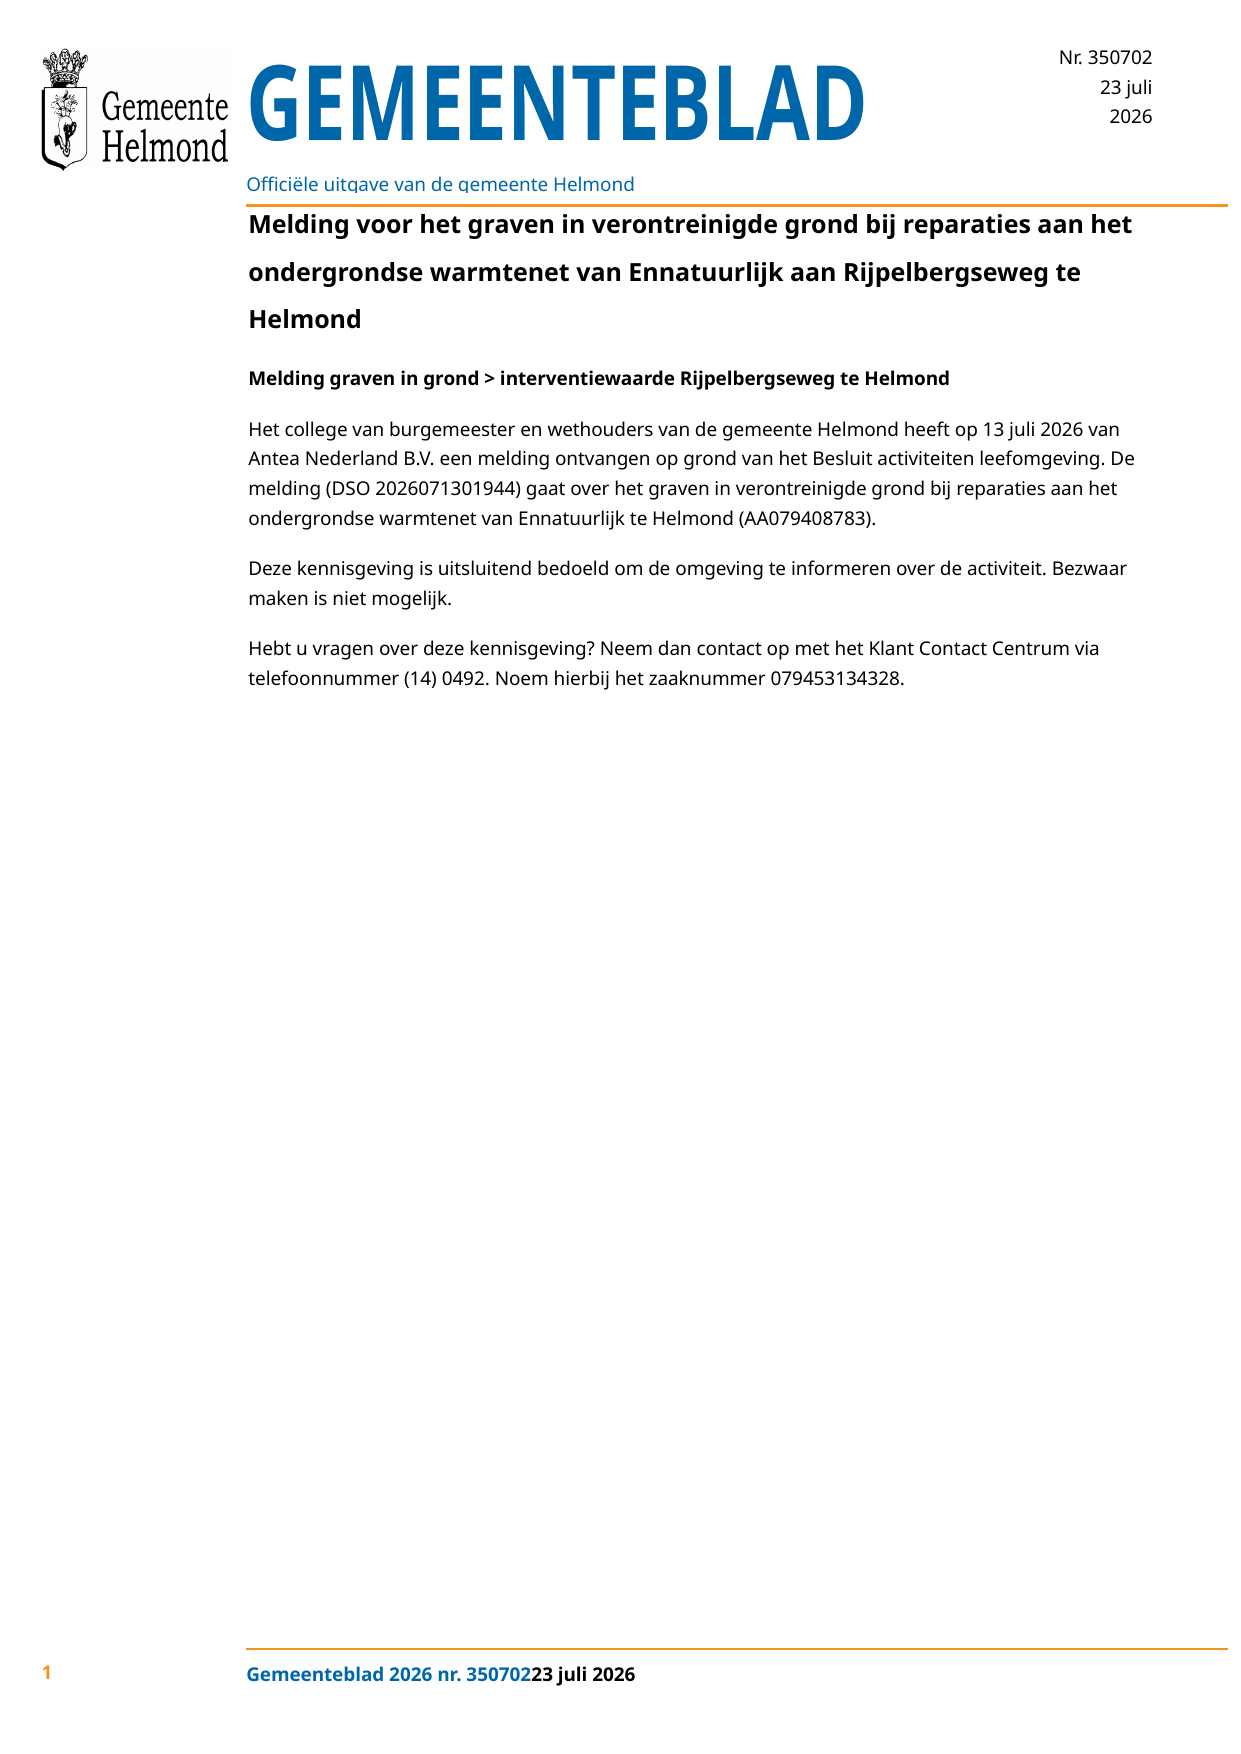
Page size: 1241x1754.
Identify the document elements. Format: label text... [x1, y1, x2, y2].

picture [41, 47, 231, 172]
text Het college van burgemeester en wethouders van de gemeente Helmond heeft op 13 juli 2026 van Antea Nederland B.V. een melding ontvangen op grond van het Besluit activiteiten leefomgeving. De melding (DSO 2026071301944) gaat over het graven in verontreinigde grond bij reparaties aan het ondergrondse warmtenet van Ennatuurlijk te Helmond (AA079408783). [248, 416, 1152, 530]
text Deze kennisgeving is uitsluitend bedoeld om de omgeving te informeren over de activiteit. Bezwaar maken is niet mogelijk. [248, 555, 1152, 610]
text Hebt u vragen over deze kennisgeving? Neem dan contact op met het Klant Contact Centrum via telefoonnummer (14) 0492. Noem hierbij het zaaknummer 079453134328. [248, 635, 1152, 690]
text Melding voor het graven in verontreinigde grond bij reparaties aan het ondergrondse warmtenet van Ennatuurlijk aan Rijpelbergseweg te Helmond [248, 207, 1152, 336]
text Melding graven in grond > interventiewaarde Rijpelbergseweg te Helmond [248, 366, 1152, 391]
